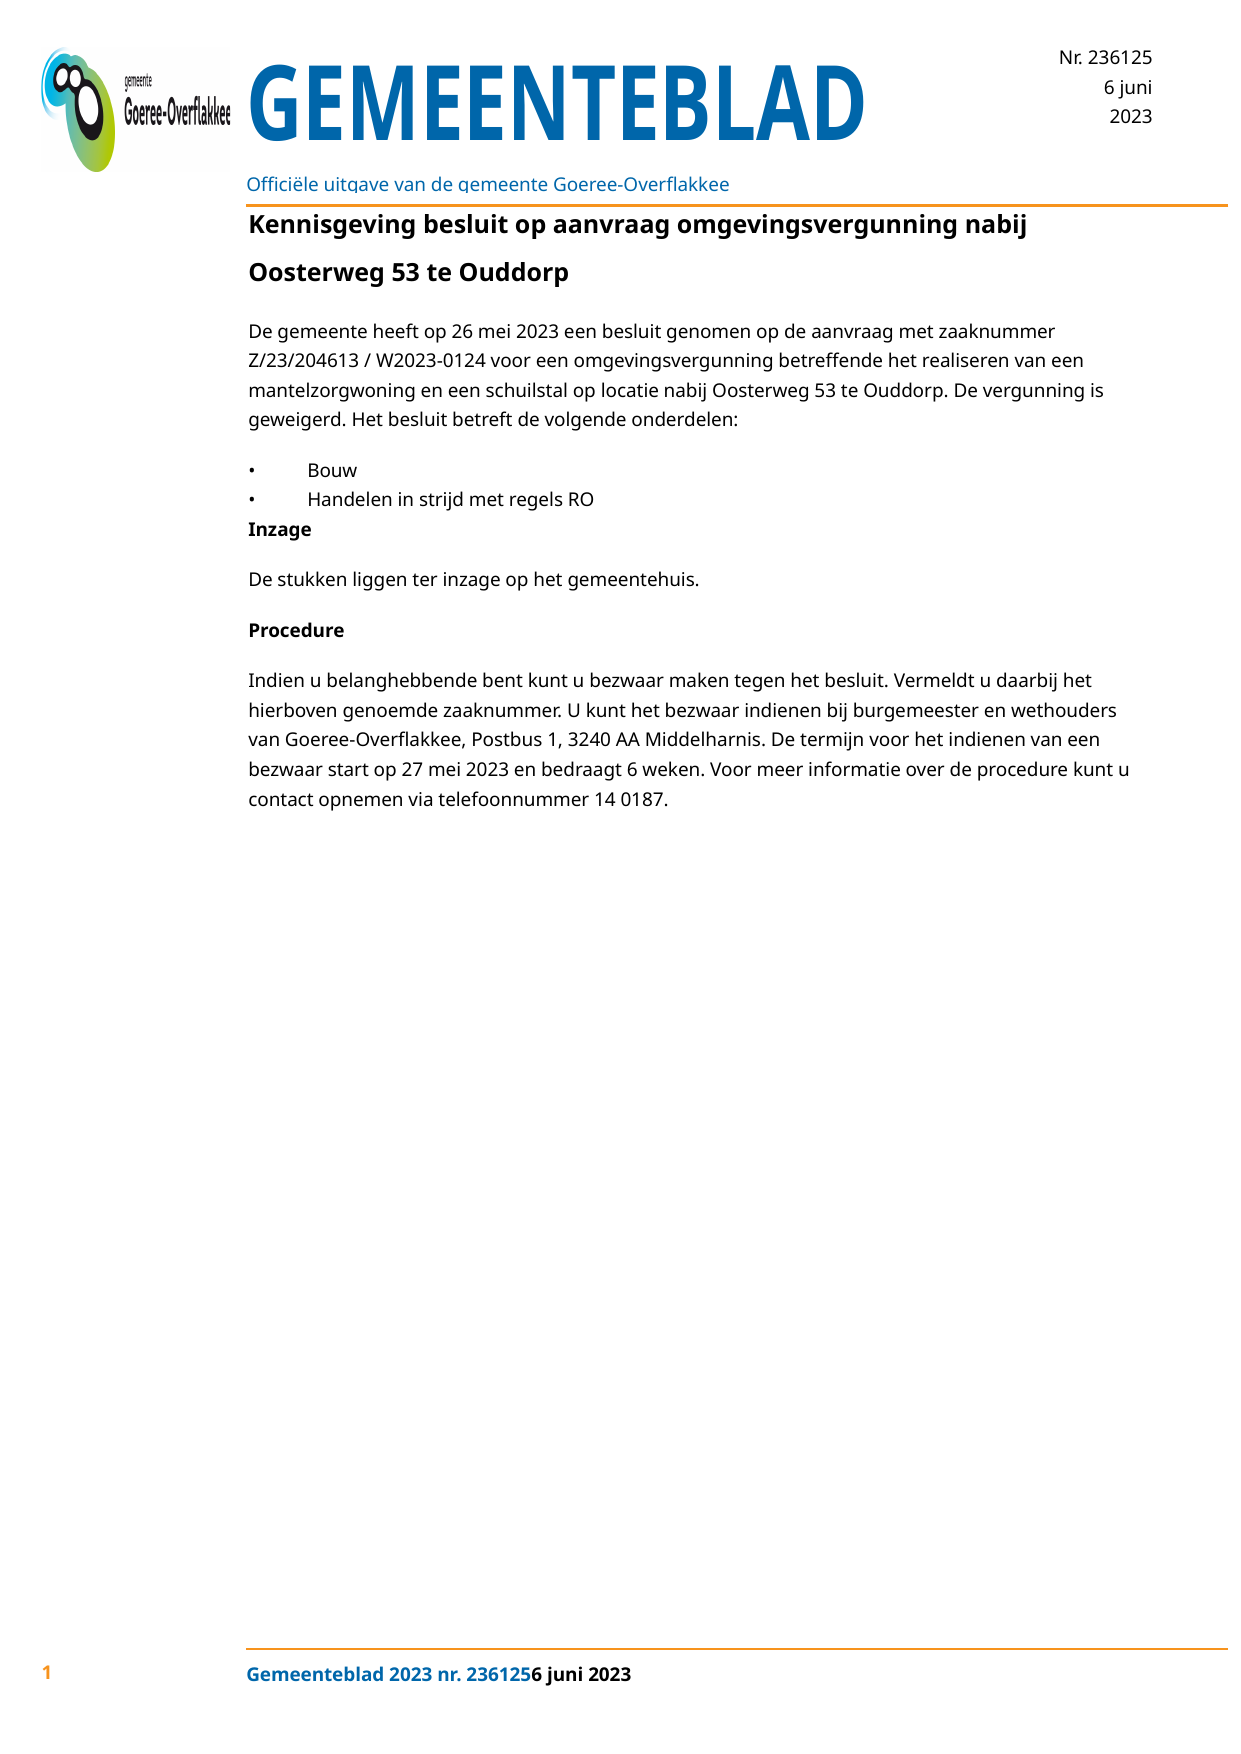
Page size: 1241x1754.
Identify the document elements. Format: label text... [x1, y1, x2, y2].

list Handelen in strijd met regels RO [248, 487, 1152, 512]
text Kennisgeving besluit op aanvraag omgevingsvergunning nabij Oosterweg 53 te Ouddorp [248, 207, 1152, 288]
list Bouw [248, 457, 1152, 483]
picture [41, 47, 231, 172]
text De gemeente heeft op 26 mei 2023 een besluit genomen op de aanvraag met zaaknummer Z/23/204613 / W2023-0124 voor een omgevingsvergunning betreffende het realiseren van een mantelzorgwoning en een schuilstal op locatie nabij Oosterweg 53 te Ouddorp. De vergunning is geweigerd. Het besluit betreft de volgende onderdelen: [248, 318, 1152, 432]
text Inzage [248, 516, 1152, 542]
text Indien u belanghebbende bent kunt u bezwaar maken tegen het besluit. Vermeldt u daarbij het hierboven genoemde zaaknummer. U kunt het bezwaar indienen bij burgemeester en wethouders van Goeree-Overflakkee, Postbus 1, 3240 AA Middelharnis. De termijn voor het indienen van een bezwaar start op 27 mei 2023 en bedraagt 6 weken. Voor meer informatie over de procedure kunt u contact opnemen via telefoonnummer 14 0187. [248, 667, 1152, 812]
text Procedure [248, 617, 1152, 643]
text De stukken liggen ter inzage op het gemeentehuis. [248, 567, 1152, 592]
